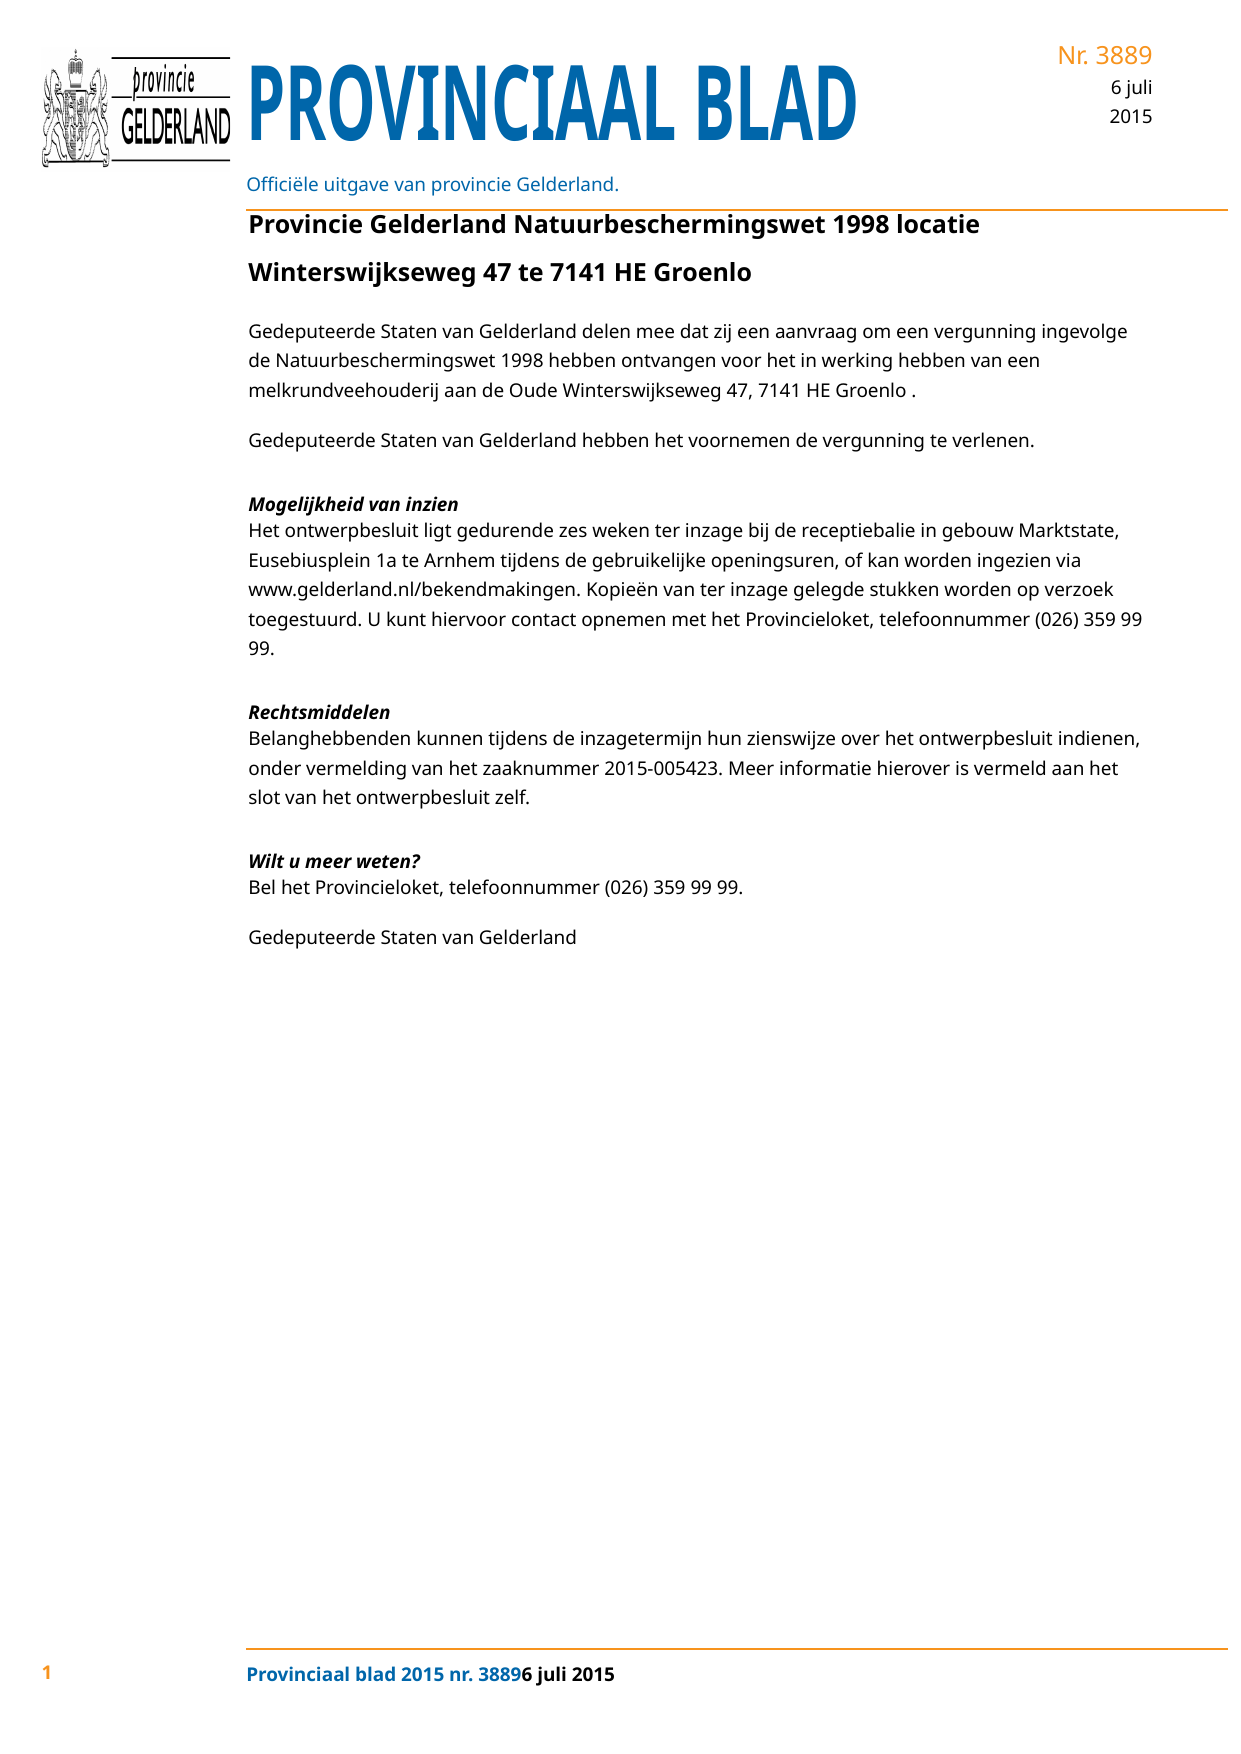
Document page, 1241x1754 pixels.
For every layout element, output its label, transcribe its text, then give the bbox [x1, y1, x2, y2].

text Provincie Gelderland Natuurbeschermingswet 1998 locatie Winterswijkseweg 47 te 7141 HE Groenlo [248, 211, 1152, 288]
text Bel het Provincieloket, telefoonnummer (026) 359 99 99. [248, 874, 1152, 900]
text Gedeputeerde Staten van Gelderland delen mee dat zij een aanvraag om een vergunning ingevolge de Natuurbeschermingswet 1998 hebben ontvangen voor het in werking hebben van een melkrundveehouderij aan de Oude Winterswijkseweg 47, 7141 HE Groenlo . [248, 318, 1152, 403]
text Wilt u meer weten? [248, 848, 1152, 874]
text Rechtsmiddelen [248, 699, 1152, 725]
text Gedeputeerde Staten van Gelderland [248, 924, 1152, 950]
picture [41, 47, 231, 172]
text Belanghebbenden kunnen tijdens de inzagetermijn hun zienswijze over het ontwerpbesluit indienen, onder vermelding van het zaaknummer 2015-005423. Meer informatie hierover is vermeld aan het slot van het ontwerpbesluit zelf. [248, 725, 1152, 810]
text Mogelijkheid van inzien [248, 491, 1152, 517]
text Het ontwerpbesluit ligt gedurende zes weken ter inzage bij de receptiebalie in gebouw Marktstate, Eusebiusplein 1a te Arnhem tijdens de gebruikelijke openingsuren, of kan worden ingezien via www.gelderland.nl/bekendmakingen. Kopieën van ter inzage gelegde stukken worden op verzoek toegestuurd. U kunt hiervoor contact opnemen met het Provincieloket, telefoonnummer (026) 359 99 99. [248, 517, 1152, 661]
text Gedeputeerde Staten van Gelderland hebben het voornemen de vergunning te verlenen. [248, 427, 1152, 453]
